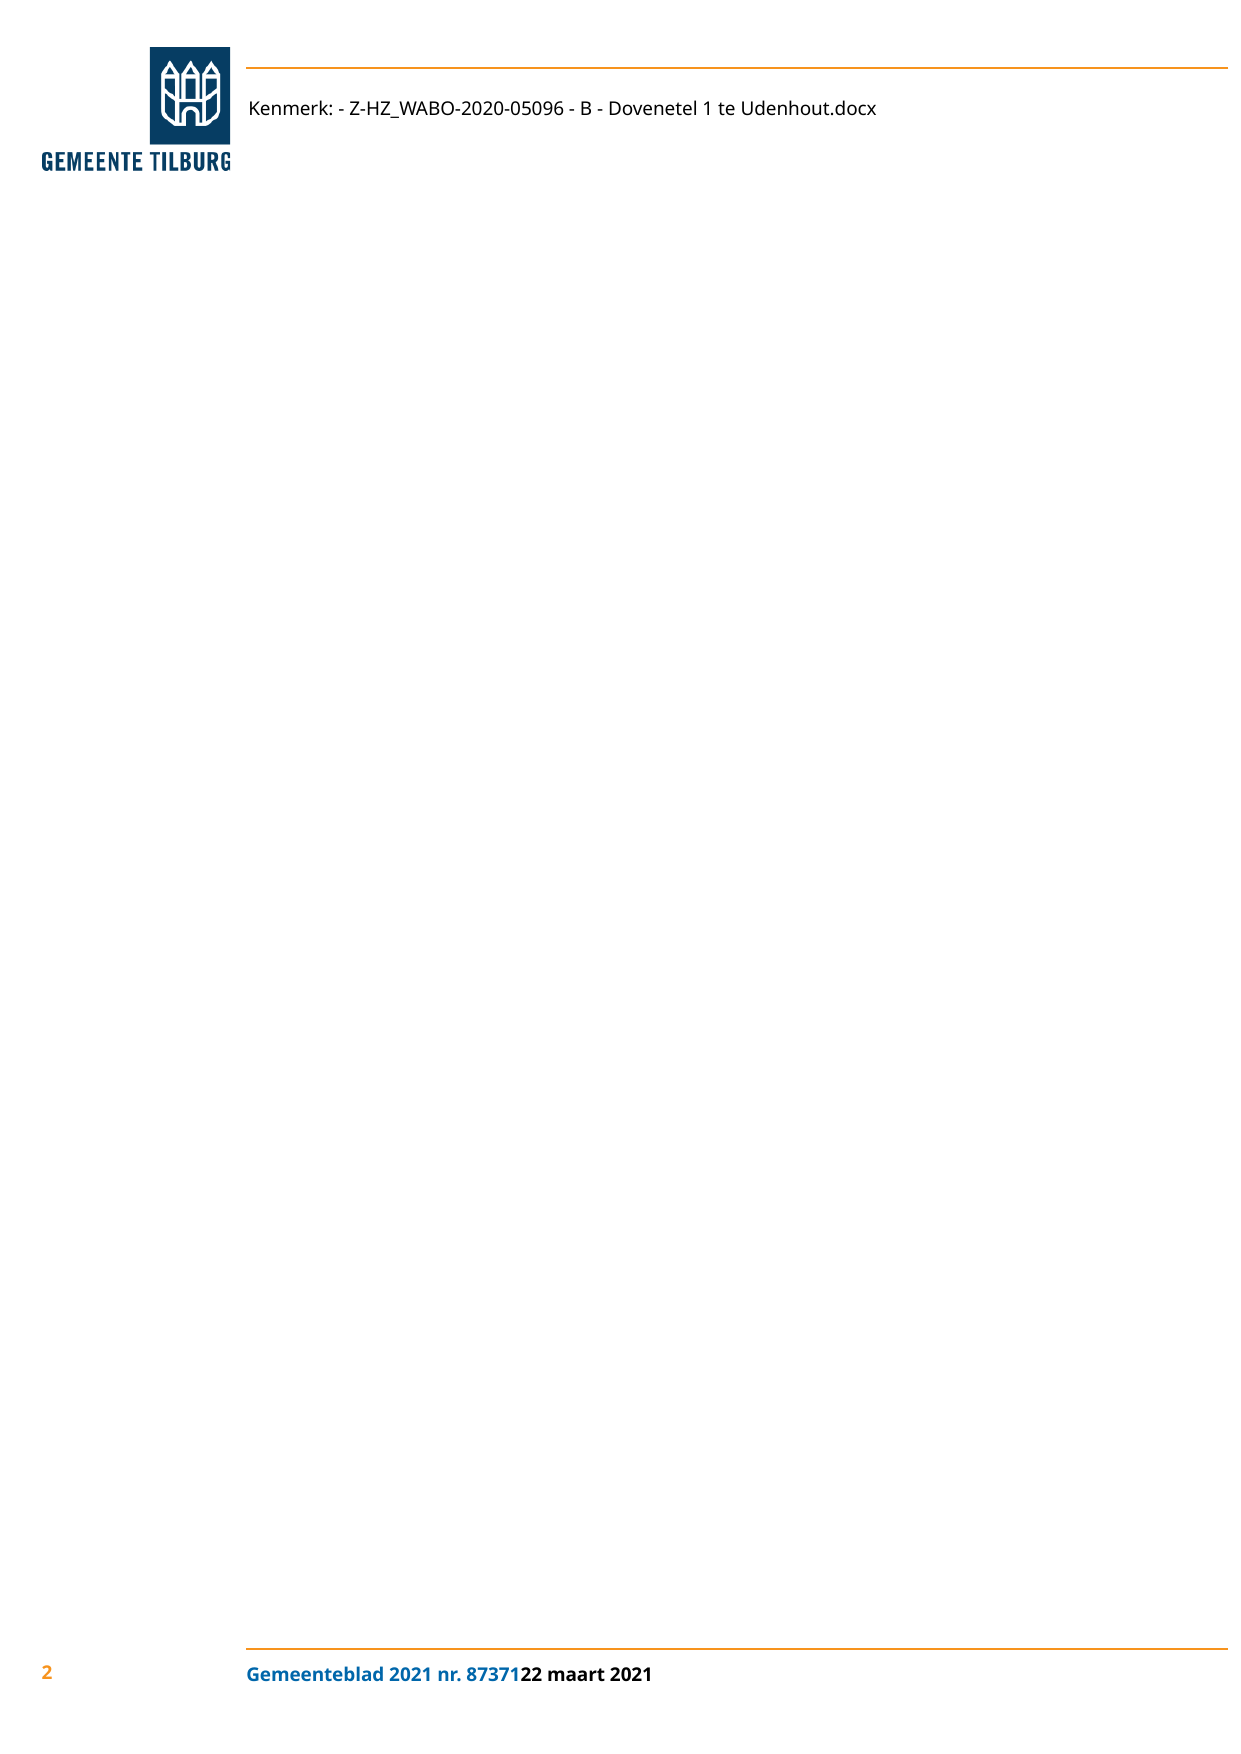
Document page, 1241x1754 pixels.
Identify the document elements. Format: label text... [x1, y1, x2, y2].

picture [41, 47, 231, 172]
text Kenmerk: - Z-HZ_WABO-2020-05096 - B - Dovenetel 1 te Udenhout.docx [248, 95, 1152, 121]
